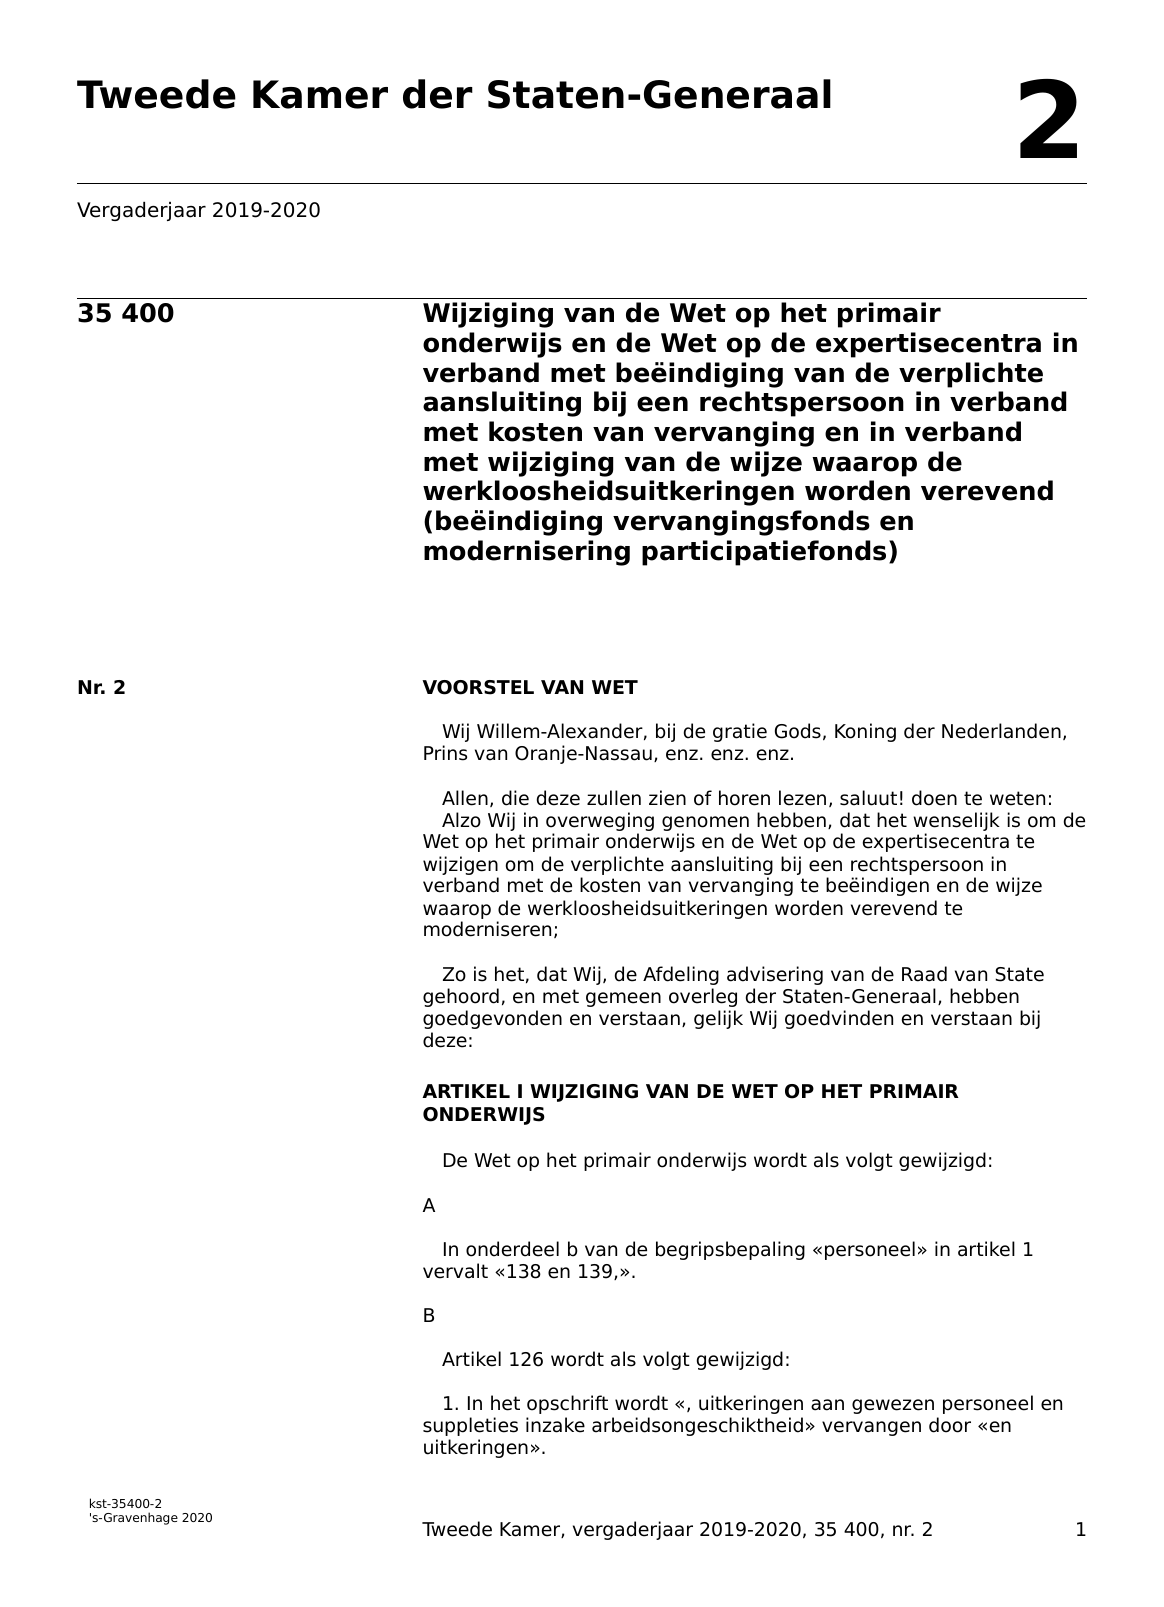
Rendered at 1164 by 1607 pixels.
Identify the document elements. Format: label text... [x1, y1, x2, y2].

table_header 2 [886, 59, 1087, 183]
text De Wet op het primair onderwijs wordt als volgt gewijzigd: [422, 1150, 1087, 1172]
text Artikel 126 wordt als volgt gewijzigd: [422, 1349, 1087, 1371]
text kst-35400-2 [88, 1497, 323, 1511]
text Allen, die deze zullen zien of horen lezen, saluut! doen te weten: [422, 787, 1087, 809]
subtitle Nr. 2 VOORSTEL VAN WET [77, 677, 1087, 699]
text 1. In het opschrift wordt «, uitkeringen aan gewezen personeel en suppleties inzake arbeidsongeschiktheid» vervangen door «en uitkeringen». [422, 1393, 1087, 1459]
text Wij Willem-Alexander, bij de gratie Gods, Koning der Nederlanden, Prins van Oranje-Nassau, enz. enz. enz. [422, 721, 1087, 765]
text A [422, 1194, 1087, 1217]
text 's-Gravenhage 2020 [88, 1511, 323, 1525]
text Alzo Wij in overweging genomen hebben, dat het wenselijk is om de Wet op het primair onderwijs en de Wet op de expertisecentra te wijzigen om de verplichte aansluiting bij een rechtspersoon in verband met de kosten van vervanging te beëindigen en de wijze waarop de werkloosheidsuitkeringen worden verevend te moderniseren; [422, 809, 1087, 941]
table_header Tweede Kamer der Staten-Generaal [77, 59, 886, 183]
text Zo is het, dat Wij, de Afdeling advisering van de Raad van State gehoord, en met gemeen overleg der Staten-Generaal, hebben goedgevonden en verstaan, gelijk Wij goedvinden en verstaan bij deze: [422, 963, 1087, 1051]
subtitle 35 400 Wijziging van de Wet op het primair onderwijs en de Wet op de expertisecentra in verband met beëindiging van de verplichte aansluiting bij een rechtspersoon in verband met kosten van vervanging en in verband met wijziging van de wijze waarop de werkloosheidsuitkeringen worden verevend (beëindiging vervangingsfonds en modernisering participatiefonds) [77, 299, 1087, 566]
subtitle ARTIKEL I WIJZIGING VAN DE WET OP HET PRIMAIR ONDERWIJS [422, 1081, 1087, 1125]
table_cell Vergaderjaar 2019-2020 [77, 184, 1087, 298]
text In onderdeel b van de begripsbepaling «personeel» in artikel 1 vervalt «138 en 139,». [422, 1239, 1087, 1283]
text B [422, 1305, 1087, 1327]
